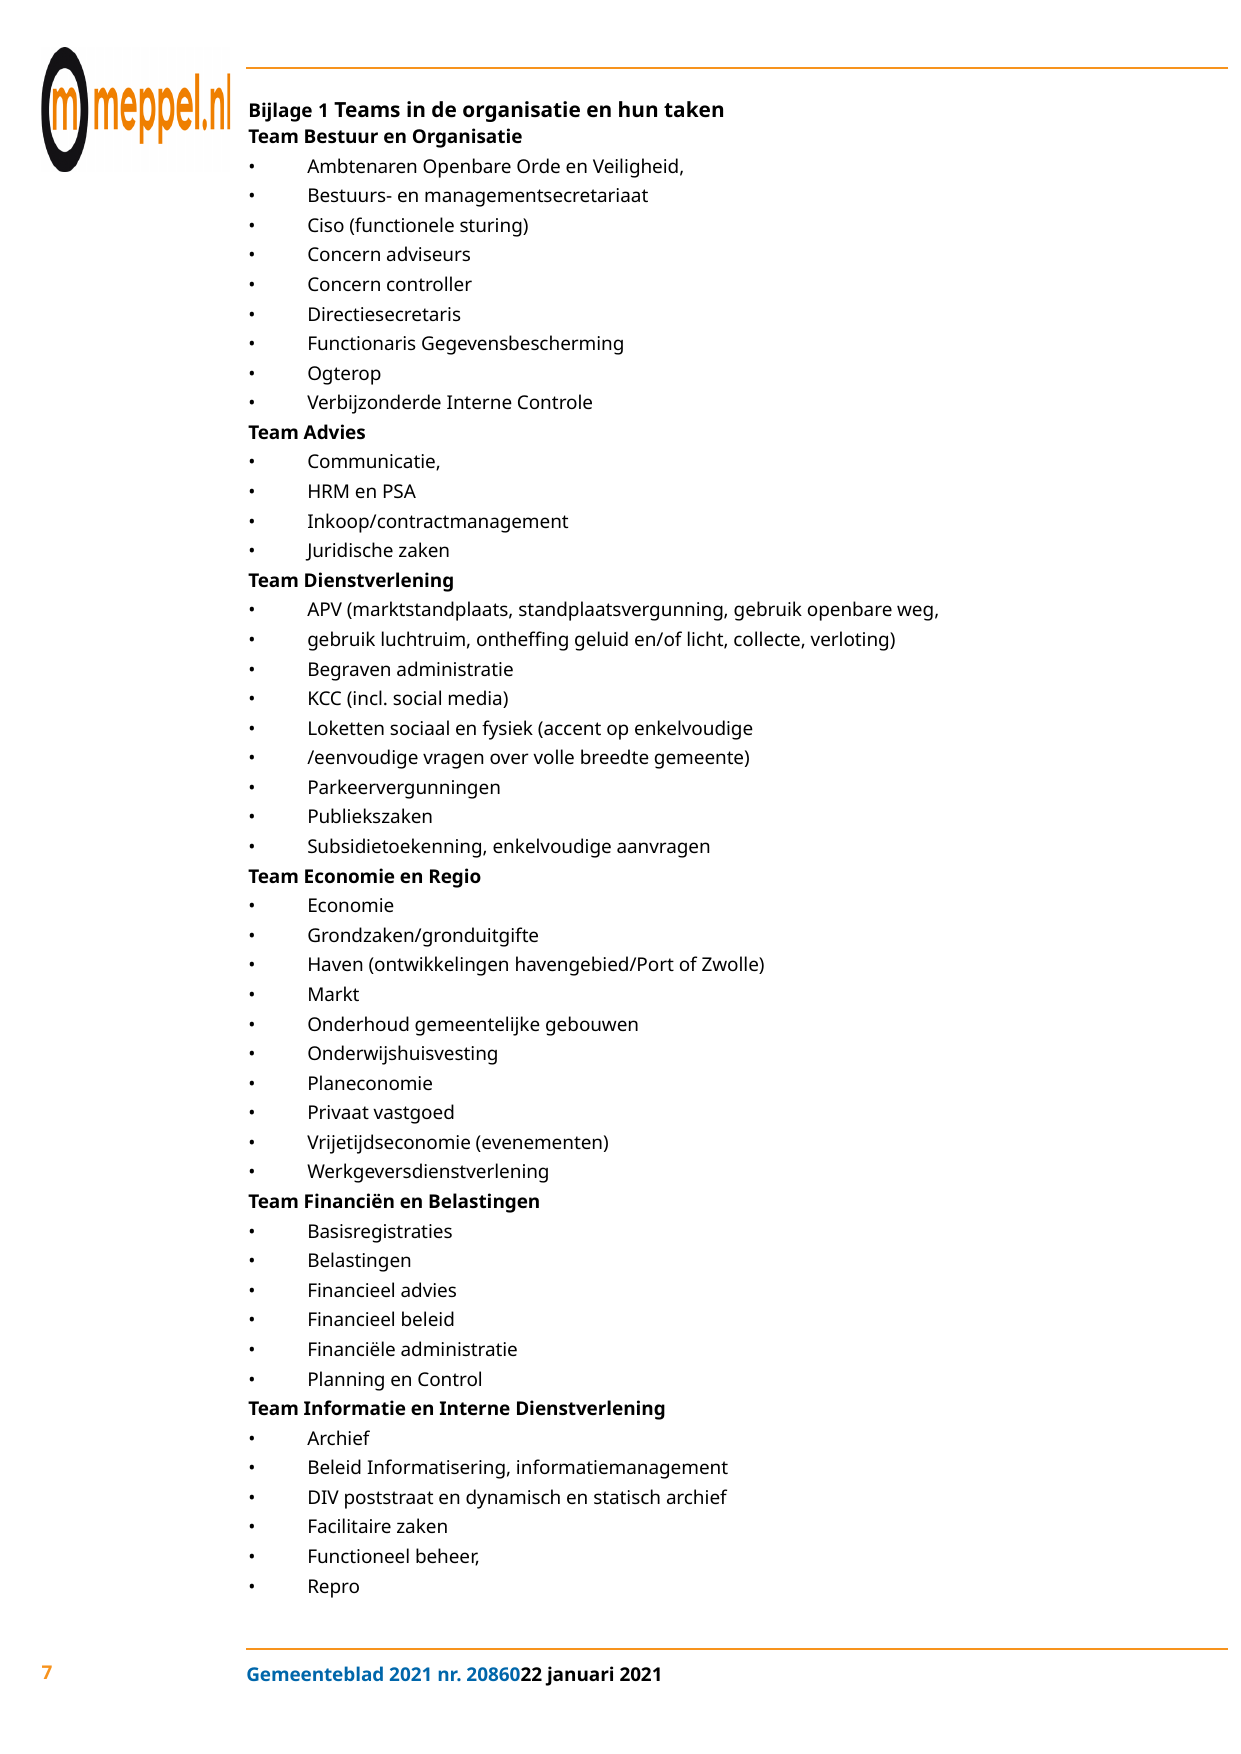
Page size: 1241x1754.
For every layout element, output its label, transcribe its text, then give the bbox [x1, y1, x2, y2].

text Team Economie en Regio [248, 863, 1152, 889]
list Grondzaken/gronduitgifte [248, 922, 1152, 948]
list Communicatie, [248, 449, 1152, 474]
list Financieel beleid [248, 1307, 1152, 1332]
text Team Advies [248, 419, 1152, 445]
list Financiële administratie [248, 1336, 1152, 1362]
text Team Informatie en Interne Dienstverlening [248, 1395, 1152, 1421]
list KCC (incl. social media) [248, 685, 1152, 711]
list DIV poststraat en dynamisch en statisch archief [248, 1484, 1152, 1510]
list Ogterop [248, 360, 1152, 386]
list Financieel advies [248, 1277, 1152, 1303]
list Parkeervergunningen [248, 774, 1152, 800]
list Directiesecretaris [248, 301, 1152, 327]
list Privaat vastgoed [248, 1099, 1152, 1125]
list Repro [248, 1573, 1152, 1599]
list gebruik luchtruim, ontheffing geluid en/of licht, collecte, verloting) [248, 626, 1152, 652]
list HRM en PSA [248, 478, 1152, 504]
list Beleid Informatisering, informatiemanagement [248, 1454, 1152, 1480]
list Planeconomie [248, 1070, 1152, 1096]
list Onderhoud gemeentelijke gebouwen [248, 1011, 1152, 1037]
list Functioneel beheer, [248, 1543, 1152, 1569]
text Team Financiën en Belastingen [248, 1188, 1152, 1214]
list Facilitaire zaken [248, 1514, 1152, 1539]
list Haven (ontwikkelingen havengebied/Port of Zwolle) [248, 952, 1152, 977]
list /eenvoudige vragen over volle breedte gemeente) [248, 744, 1152, 770]
list Basisregistraties [248, 1218, 1152, 1244]
list Ciso (functionele sturing) [248, 212, 1152, 238]
list Publiekszaken [248, 804, 1152, 829]
list Loketten sociaal en fysiek (accent op enkelvoudige [248, 715, 1152, 741]
list Juridische zaken [248, 537, 1152, 563]
list Ambtenaren Openbare Orde en Veiligheid, [248, 153, 1152, 179]
list Subsidietoekenning, enkelvoudige aanvragen [248, 833, 1152, 859]
list Onderwijshuisvesting [248, 1040, 1152, 1066]
text Team Dienstverlening [248, 567, 1152, 593]
list Functionaris Gegevensbescherming [248, 330, 1152, 356]
list Werkgeversdienstverlening [248, 1159, 1152, 1184]
list Belastingen [248, 1247, 1152, 1273]
list Bestuurs- en managementsecretariaat [248, 182, 1152, 208]
list Concern controller [248, 271, 1152, 297]
list Begraven administratie [248, 656, 1152, 682]
list Vrijetijdseconomie (evenementen) [248, 1129, 1152, 1155]
list Verbijzonderde Interne Controle [248, 389, 1152, 415]
list APV (marktstandplaats, standplaatsvergunning, gebruik openbare weg, [248, 597, 1152, 622]
text Team Bestuur en Organisatie [248, 123, 1152, 149]
list Concern adviseurs [248, 242, 1152, 267]
list Archief [248, 1425, 1152, 1451]
picture [41, 47, 231, 172]
list Markt [248, 981, 1152, 1007]
list Economie [248, 892, 1152, 918]
list Inkoop/contractmanagement [248, 508, 1152, 534]
list Planning en Control [248, 1366, 1152, 1392]
text Bijlage 1 Teams in de organisatie en hun taken [248, 95, 1152, 123]
